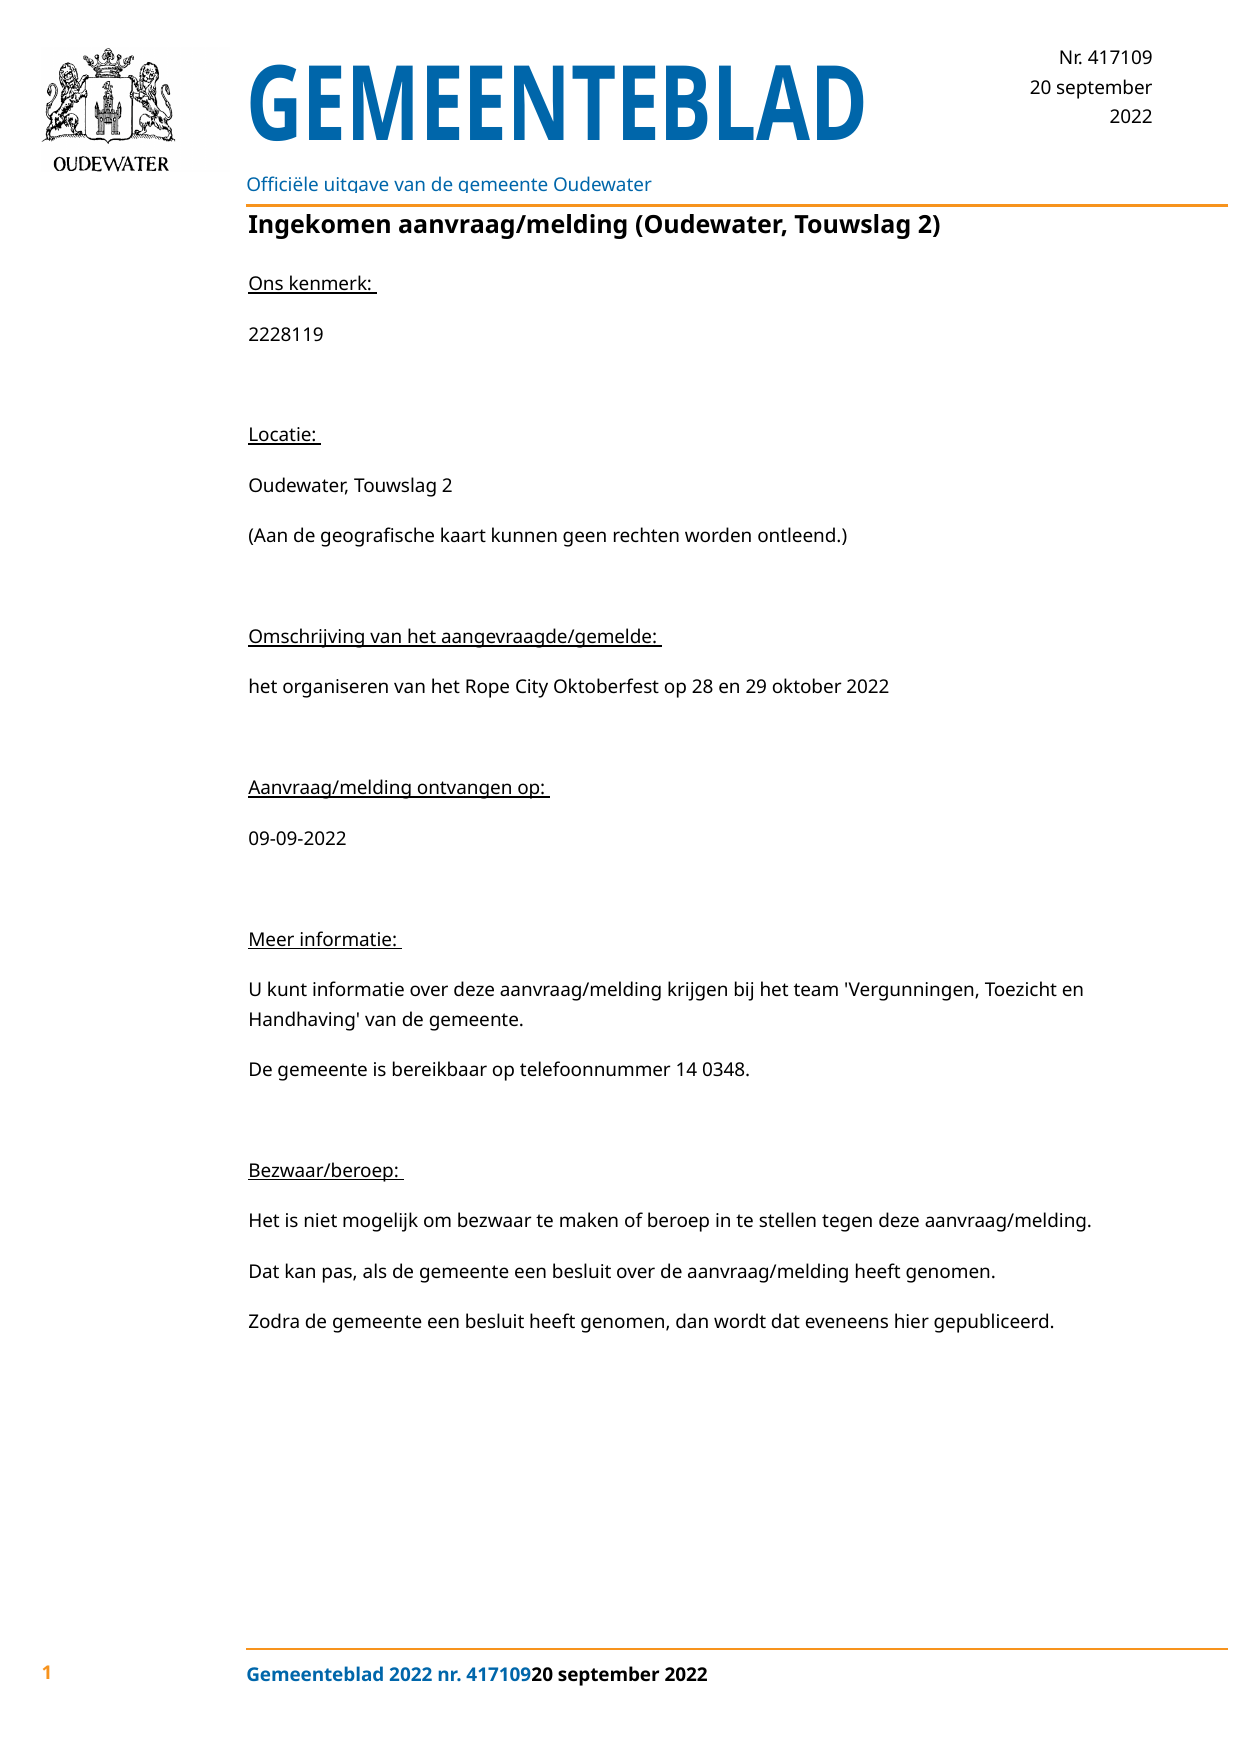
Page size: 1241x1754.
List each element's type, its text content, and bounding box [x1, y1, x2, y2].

text Oudewater, Touwslag 2 [248, 472, 1152, 498]
text Ons kenmerk: [248, 270, 1152, 296]
text Locatie: [248, 422, 1152, 447]
text het organiseren van het Rope City Oktoberfest op 28 en 29 oktober 2022 [248, 674, 1152, 699]
text Zodra de gemeente een besluit heeft genomen, dan wordt dat eveneens hier gepubliceerd. [248, 1308, 1152, 1334]
text Bezwaar/beroep: [248, 1157, 1152, 1183]
text Omschrijving van het aangevraagde/gemelde: [248, 623, 1152, 649]
text De gemeente is bereikbaar op telefoonnummer 14 0348. [248, 1056, 1152, 1082]
text U kunt informatie over deze aanvraag/melding krijgen bij het team 'Vergunningen, Toezicht en Handhaving' van de gemeente. [248, 976, 1152, 1031]
text Het is niet mogelijk om bezwaar te maken of beroep in te stellen tegen deze aanvraag/melding. [248, 1207, 1152, 1233]
text Dat kan pas, als de gemeente een besluit over de aanvraag/melding heeft genomen. [248, 1258, 1152, 1283]
text 2228119 [248, 321, 1152, 346]
text Aanvraag/melding ontvangen op: [248, 774, 1152, 800]
text (Aan de geografische kaart kunnen geen rechten worden ontleend.) [248, 522, 1152, 548]
text Meer informatie: [248, 926, 1152, 951]
text Ingekomen aanvraag/melding (Oudewater, Touwslag 2) [248, 207, 1152, 241]
picture [41, 47, 231, 172]
text 09-09-2022 [248, 825, 1152, 851]
